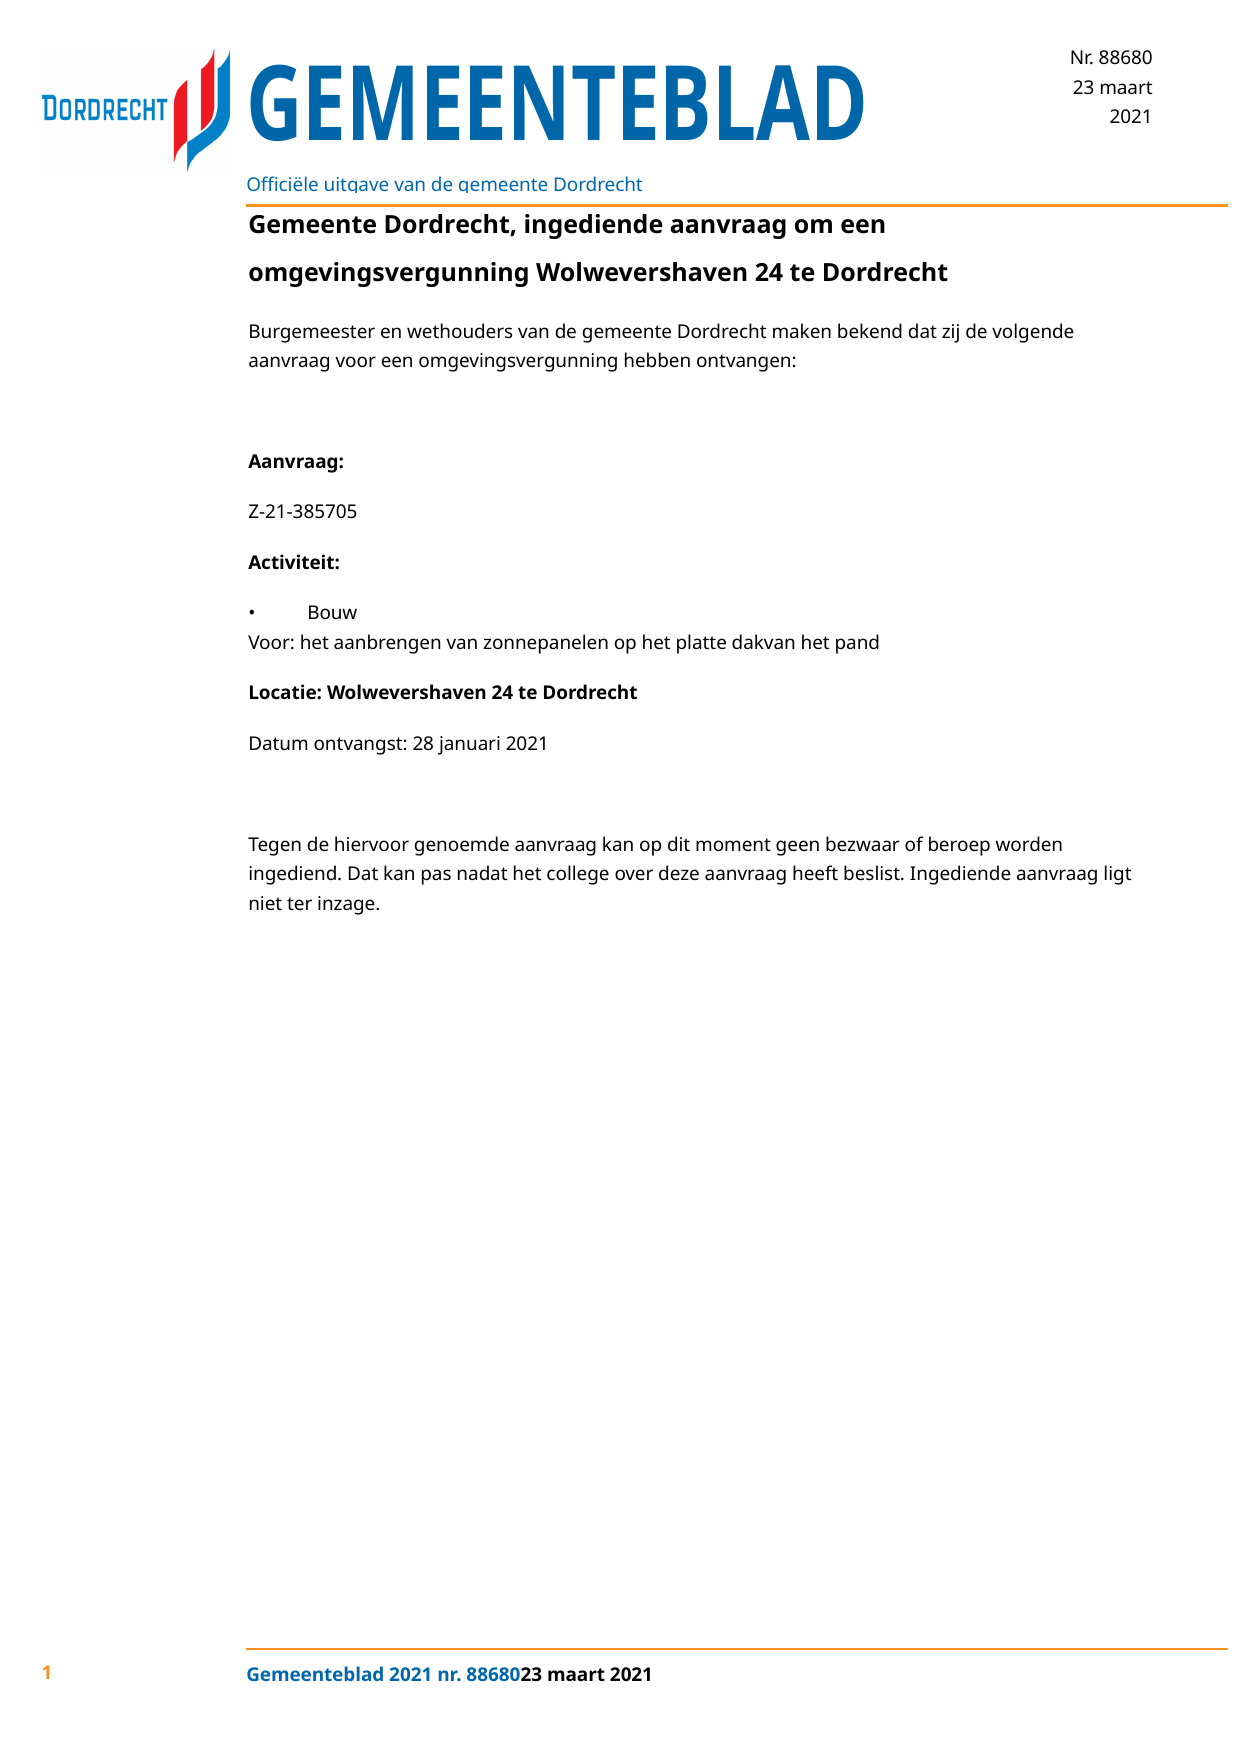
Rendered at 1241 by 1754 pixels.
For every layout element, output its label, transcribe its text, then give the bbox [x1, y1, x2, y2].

text Voor: het aanbrengen van zonnepanelen op het platte dakvan het pand [248, 629, 1152, 655]
text Burgemeester en wethouders van de gemeente Dordrecht maken bekend dat zij de volgende aanvraag voor een omgevingsvergunning hebben ontvangen: [248, 318, 1152, 373]
text Activiteit: [248, 549, 1152, 575]
text Datum ontvangst: 28 januari 2021 [248, 730, 1152, 756]
text Locatie: Wolwevershaven 24 te Dordrecht [248, 679, 1152, 705]
text Tegen de hiervoor genoemde aanvraag kan op dit moment geen bezwaar of beroep worden ingediend. Dat kan pas nadat het college over deze aanvraag heeft beslist. Ingediende aanvraag ligt niet ter inzage. [248, 831, 1152, 916]
list Bouw [248, 599, 1152, 625]
picture [41, 47, 231, 172]
text Aanvraag: [248, 448, 1152, 474]
text Gemeente Dordrecht, ingediende aanvraag om een omgevingsvergunning Wolwevershaven 24 te Dordrecht [248, 207, 1152, 288]
text Z-21-385705 [248, 499, 1152, 524]
